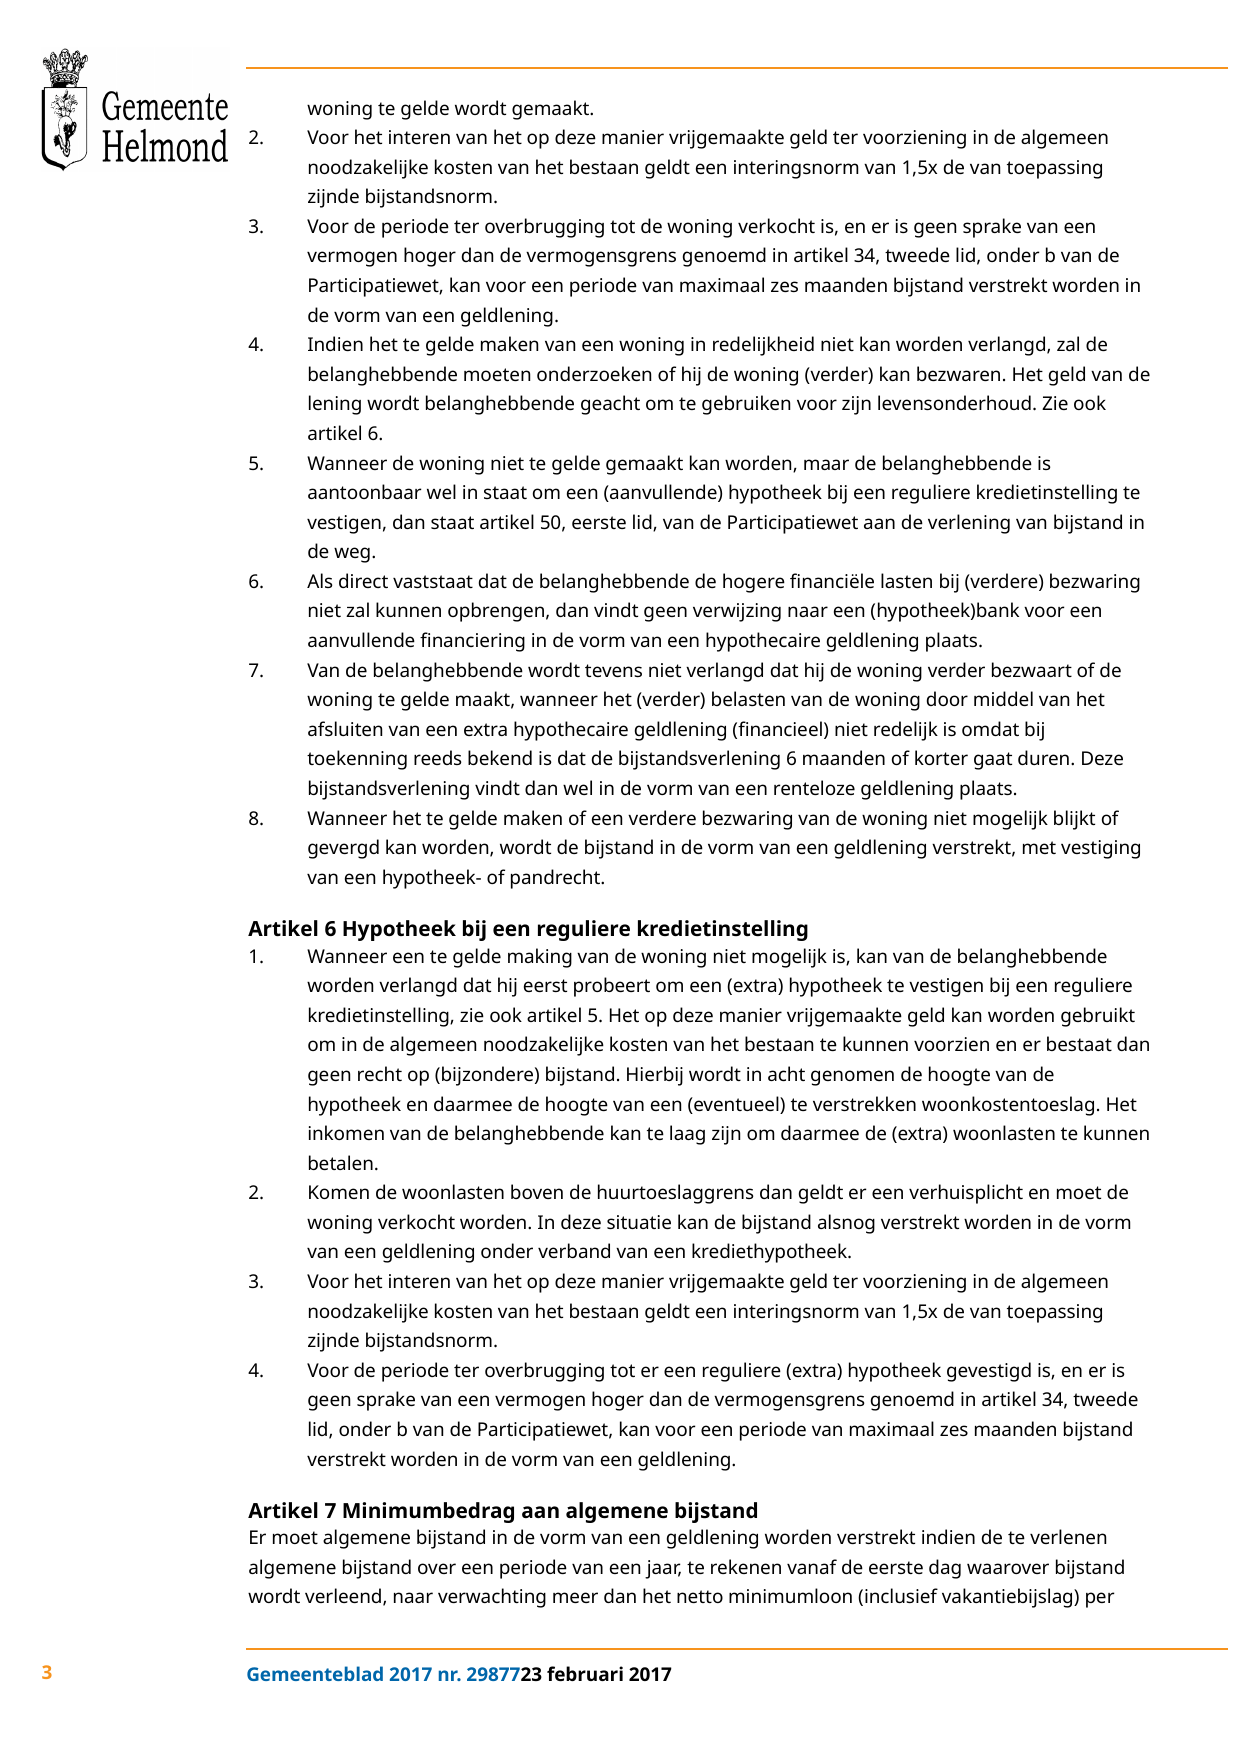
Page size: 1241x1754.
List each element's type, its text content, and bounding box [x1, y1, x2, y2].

list Van de belanghebbende wordt tevens niet verlangd dat hij de woning verder bezwaart of de woning te gelde maakt, wanneer het (verder) belasten van de woning door middel van het afsluiten van een extra hypothecaire geldlening (financieel) niet redelijk is omdat bij toekenning reeds bekend is dat de bijstandsverlening 6 maanden of korter gaat duren. Deze bijstandsverlening vindt dan wel in de vorm van een renteloze geldlening plaats. [248, 657, 1152, 801]
list Als direct vaststaat dat de belanghebbende de hogere financiële lasten bij (verdere) bezwaring niet zal kunnen opbrengen, dan vindt geen verwijzing naar een (hypotheek)bank voor een aanvullende financiering in de vorm van een hypothecaire geldlening plaats. [248, 568, 1152, 653]
picture [41, 47, 231, 172]
list woning te gelde wordt gemaakt. [248, 95, 1152, 121]
list Wanneer het te gelde maken of een verdere bezwaring van de woning niet mogelijk blijkt of gevergd kan worden, wordt de bijstand in de vorm van een geldlening verstrekt, met vestiging van een hypotheek- of pandrecht. [248, 805, 1152, 890]
list Voor het interen van het op deze manier vrijgemaakte geld ter voorziening in de algemeen noodzakelijke kosten van het bestaan geldt een interingsnorm van 1,5x de van toepassing zijnde bijstandsnorm. [248, 124, 1152, 209]
list Wanneer een te gelde making van de woning niet mogelijk is, kan van de belanghebbende worden verlangd dat hij eerst probeert om een (extra) hypotheek te vestigen bij een reguliere kredietinstelling, zie ook artikel 5. Het op deze manier vrijgemaakte geld kan worden gebruikt om in de algemeen noodzakelijke kosten van het bestaan te kunnen voorzien en er bestaat dan geen recht op (bijzondere) bijstand. Hierbij wordt in acht genomen de hoogte van de hypotheek en daarmee de hoogte van een (eventueel) te verstrekken woonkostentoeslag. Het inkomen van de belanghebbende kan te laag zijn om daarmee de (extra) woonlasten te kunnen betalen. [248, 943, 1152, 1176]
text Er moet algemene bijstand in de vorm van een geldlening worden verstrekt indien de te verlenen algemene bijstand over een periode van een jaar, te rekenen vanaf de eerste dag waarover bijstand wordt verleend, naar verwachting meer dan het netto minimumloon (inclusief vakantiebijslag) per [248, 1524, 1152, 1609]
list Komen de woonlasten boven de huurtoeslaggrens dan geldt er een verhuisplicht en moet de woning verkocht worden. In deze situatie kan de bijstand alsnog verstrekt worden in de vorm van een geldlening onder verband van een krediethypotheek. [248, 1179, 1152, 1264]
text Artikel 6 Hypotheek bij een reguliere kredietinstelling [248, 914, 1152, 943]
list Voor de periode ter overbrugging tot er een reguliere (extra) hypotheek gevestigd is, en er is geen sprake van een vermogen hoger dan de vermogensgrens genoemd in artikel 34, tweede lid, onder b van de Participatiewet, kan voor een periode van maximaal zes maanden bijstand verstrekt worden in de vorm van een geldlening. [248, 1357, 1152, 1471]
text Artikel 7 Minimumbedrag aan algemene bijstand [248, 1496, 1152, 1524]
list Voor de periode ter overbrugging tot de woning verkocht is, en er is geen sprake van een vermogen hoger dan de vermogensgrens genoemd in artikel 34, tweede lid, onder b van de Participatiewet, kan voor een periode van maximaal zes maanden bijstand verstrekt worden in de vorm van een geldlening. [248, 213, 1152, 328]
list Wanneer de woning niet te gelde gemaakt kan worden, maar de belanghebbende is aantoonbaar wel in staat om een (aanvullende) hypotheek bij een reguliere kredietinstelling te vestigen, dan staat artikel 50, eerste lid, van de Participatiewet aan de verlening van bijstand in de weg. [248, 450, 1152, 564]
list Indien het te gelde maken van een woning in redelijkheid niet kan worden verlangd, zal de belanghebbende moeten onderzoeken of hij de woning (verder) kan bezwaren. Het geld van de lening wordt belanghebbende geacht om te gebruiken voor zijn levensonderhoud. Zie ook artikel 6. [248, 331, 1152, 446]
list Voor het interen van het op deze manier vrijgemaakte geld ter voorziening in de algemeen noodzakelijke kosten van het bestaan geldt een interingsnorm van 1,5x de van toepassing zijnde bijstandsnorm. [248, 1268, 1152, 1353]
